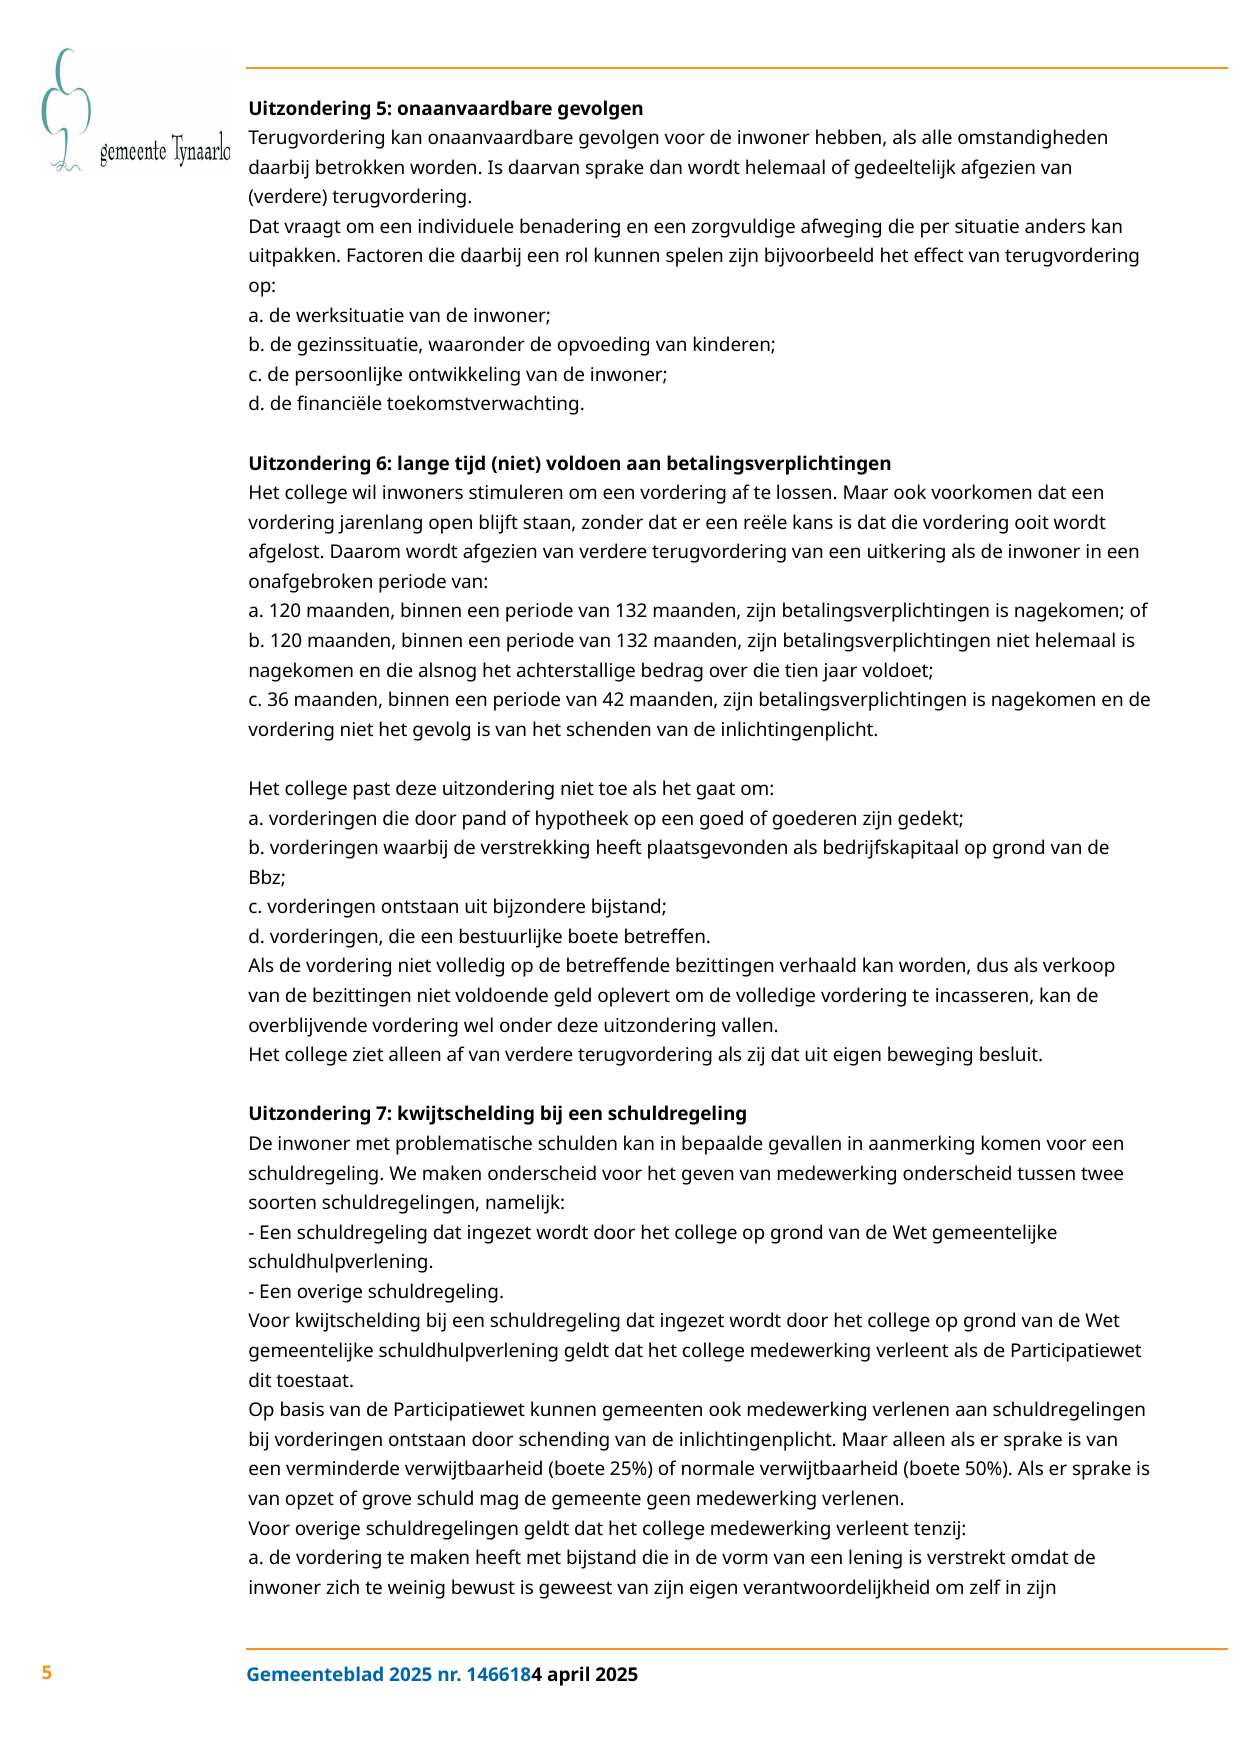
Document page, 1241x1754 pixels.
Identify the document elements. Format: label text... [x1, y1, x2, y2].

text Voor kwijtschelding bij een schuldregeling dat ingezet wordt door het college op grond van de Wet gemeentelijke schuldhulpverlening geldt dat het college medewerking verleent als de Participatiewet dit toestaat. [248, 1308, 1152, 1393]
text a. de vordering te maken heeft met bijstand die in de vorm van een lening is verstrekt omdat de inwoner zich te weinig bewust is geweest van zijn eigen verantwoordelijkheid om zelf in zijn [248, 1544, 1152, 1600]
text b. vorderingen waarbij de verstrekking heeft plaatsgevonden als bedrijfskapitaal op grond van de Bbz; [248, 834, 1152, 890]
text a. de werksituatie van de inwoner; [248, 302, 1152, 328]
text Het college ziet alleen af van verdere terugvordering als zij dat uit eigen beweging besluit. [248, 1041, 1152, 1067]
text - Een overige schuldregeling. [248, 1278, 1152, 1304]
text Als de vordering niet volledig op de betreffende bezittingen verhaald kan worden, dus als verkoop van de bezittingen niet voldoende geld oplevert om de volledige vordering te incasseren, kan de overblijvende vordering wel onder deze uitzondering vallen. [248, 953, 1152, 1038]
text a. vorderingen die door pand of hypotheek op een goed of goederen zijn gedekt; [248, 805, 1152, 831]
text Het college past deze uitzondering niet toe als het gaat om: [248, 775, 1152, 801]
picture [41, 47, 231, 172]
text De inwoner met problematische schulden kan in bepaalde gevallen in aanmerking komen voor een schuldregeling. We maken onderscheid voor het geven van medewerking onderscheid tussen twee soorten schuldregelingen, namelijk: [248, 1130, 1152, 1215]
text a. 120 maanden, binnen een periode van 132 maanden, zijn betalingsverplichtingen is nagekomen; of [248, 598, 1152, 623]
text b. 120 maanden, binnen een periode van 132 maanden, zijn betalingsverplichtingen niet helemaal is nagekomen en die alsnog het achterstallige bedrag over die tien jaar voldoet; [248, 627, 1152, 683]
text - Een schuldregeling dat ingezet wordt door het college op grond van de Wet gemeentelijke schuldhulpverlening. [248, 1219, 1152, 1274]
text Uitzondering 6: lange tijd (niet) voldoen aan betalingsverplichtingen [248, 450, 1152, 476]
text Uitzondering 7: kwijtschelding bij een schuldregeling [248, 1101, 1152, 1126]
text c. 36 maanden, binnen een periode van 42 maanden, zijn betalingsverplichtingen is nagekomen en de vordering niet het gevolg is van het schenden van de inlichtingenplicht. [248, 686, 1152, 742]
text Het college wil inwoners stimuleren om een vordering af te lossen. Maar ook voorkomen dat een vordering jarenlang open blijft staan, zonder dat er een reële kans is dat die vordering ooit wordt afgelost. Daarom wordt afgezien van verdere terugvordering van een uitkering als de inwoner in een onafgebroken periode van: [248, 479, 1152, 594]
text c. vorderingen ontstaan uit bijzondere bijstand; [248, 893, 1152, 919]
text Terugvordering kan onaanvaardbare gevolgen voor de inwoner hebben, als alle omstandigheden daarbij betrokken worden. Is daarvan sprake dan wordt helemaal of gedeeltelijk afgezien van (verdere) terugvordering. [248, 124, 1152, 209]
text Voor overige schuldregelingen geldt dat het college medewerking verleent tenzij: [248, 1515, 1152, 1541]
text Dat vraagt om een individuele benadering en een zorgvuldige afweging die per situatie anders kan uitpakken. Factoren die daarbij een rol kunnen spelen zijn bijvoorbeeld het effect van terugvordering op: [248, 213, 1152, 298]
text d. de financiële toekomstverwachting. [248, 391, 1152, 416]
text Op basis van de Participatiewet kunnen gemeenten ook medewerking verlenen aan schuldregelingen bij vorderingen ontstaan door schending van de inlichtingenplicht. Maar alleen als er sprake is van een verminderde verwijtbaarheid (boete 25%) of normale verwijtbaarheid (boete 50%). Als er sprake is van opzet of grove schuld mag de gemeente geen medewerking verlenen. [248, 1396, 1152, 1511]
text c. de persoonlijke ontwikkeling van de inwoner; [248, 361, 1152, 387]
text Uitzondering 5: onaanvaardbare gevolgen [248, 95, 1152, 121]
text b. de gezinssituatie, waaronder de opvoeding van kinderen; [248, 331, 1152, 357]
text d. vorderingen, die een bestuurlijke boete betreffen. [248, 923, 1152, 949]
